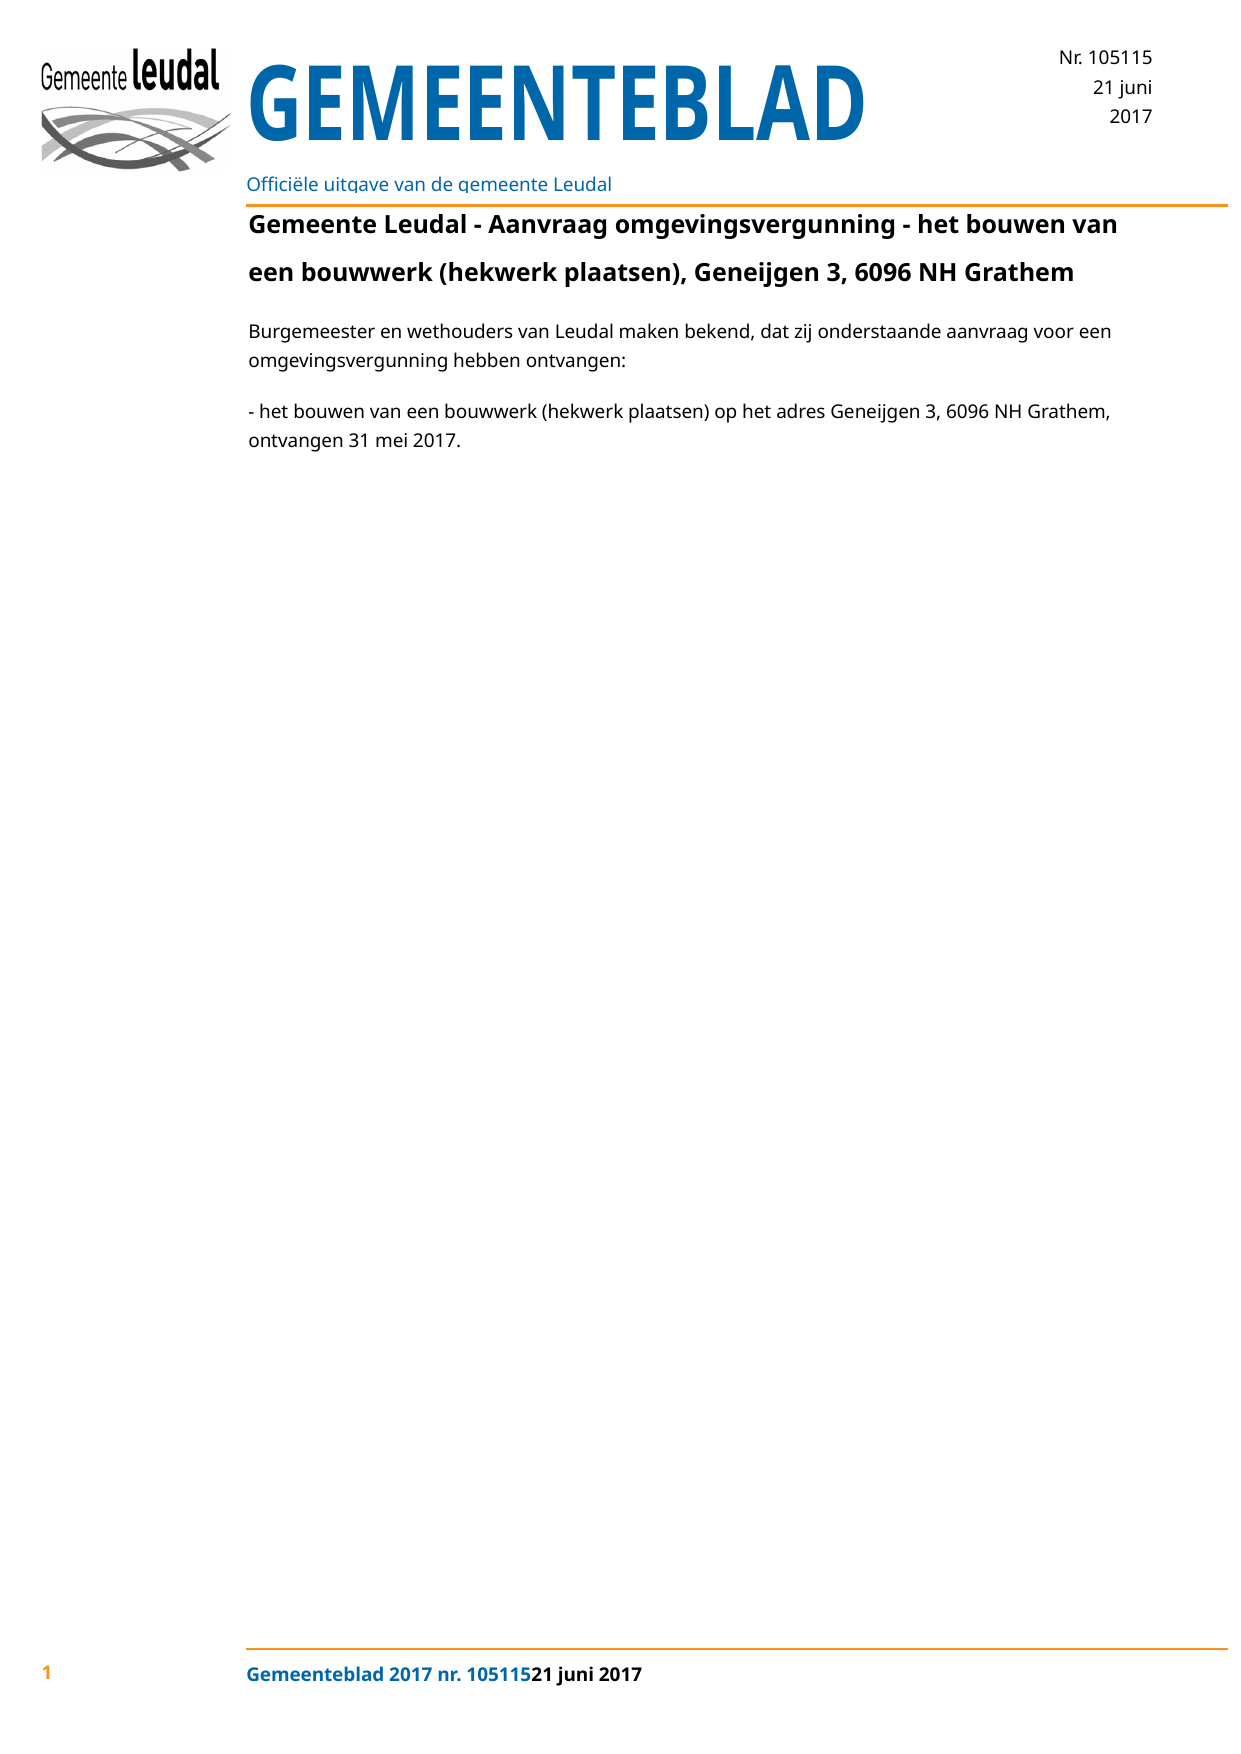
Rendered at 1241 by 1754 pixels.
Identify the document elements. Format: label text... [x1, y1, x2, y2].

picture [41, 47, 231, 172]
text Burgemeester en wethouders van Leudal maken bekend, dat zij onderstaande aanvraag voor een omgevingsvergunning hebben ontvangen: [248, 318, 1152, 373]
text - het bouwen van een bouwwerk (hekwerk plaatsen) op het adres Geneijgen 3, 6096 NH Grathem, ontvangen 31 mei 2017. [248, 398, 1152, 453]
text Gemeente Leudal - Aanvraag omgevingsvergunning - het bouwen van een bouwwerk (hekwerk plaatsen), Geneijgen 3, 6096 NH Grathem [248, 207, 1152, 288]
